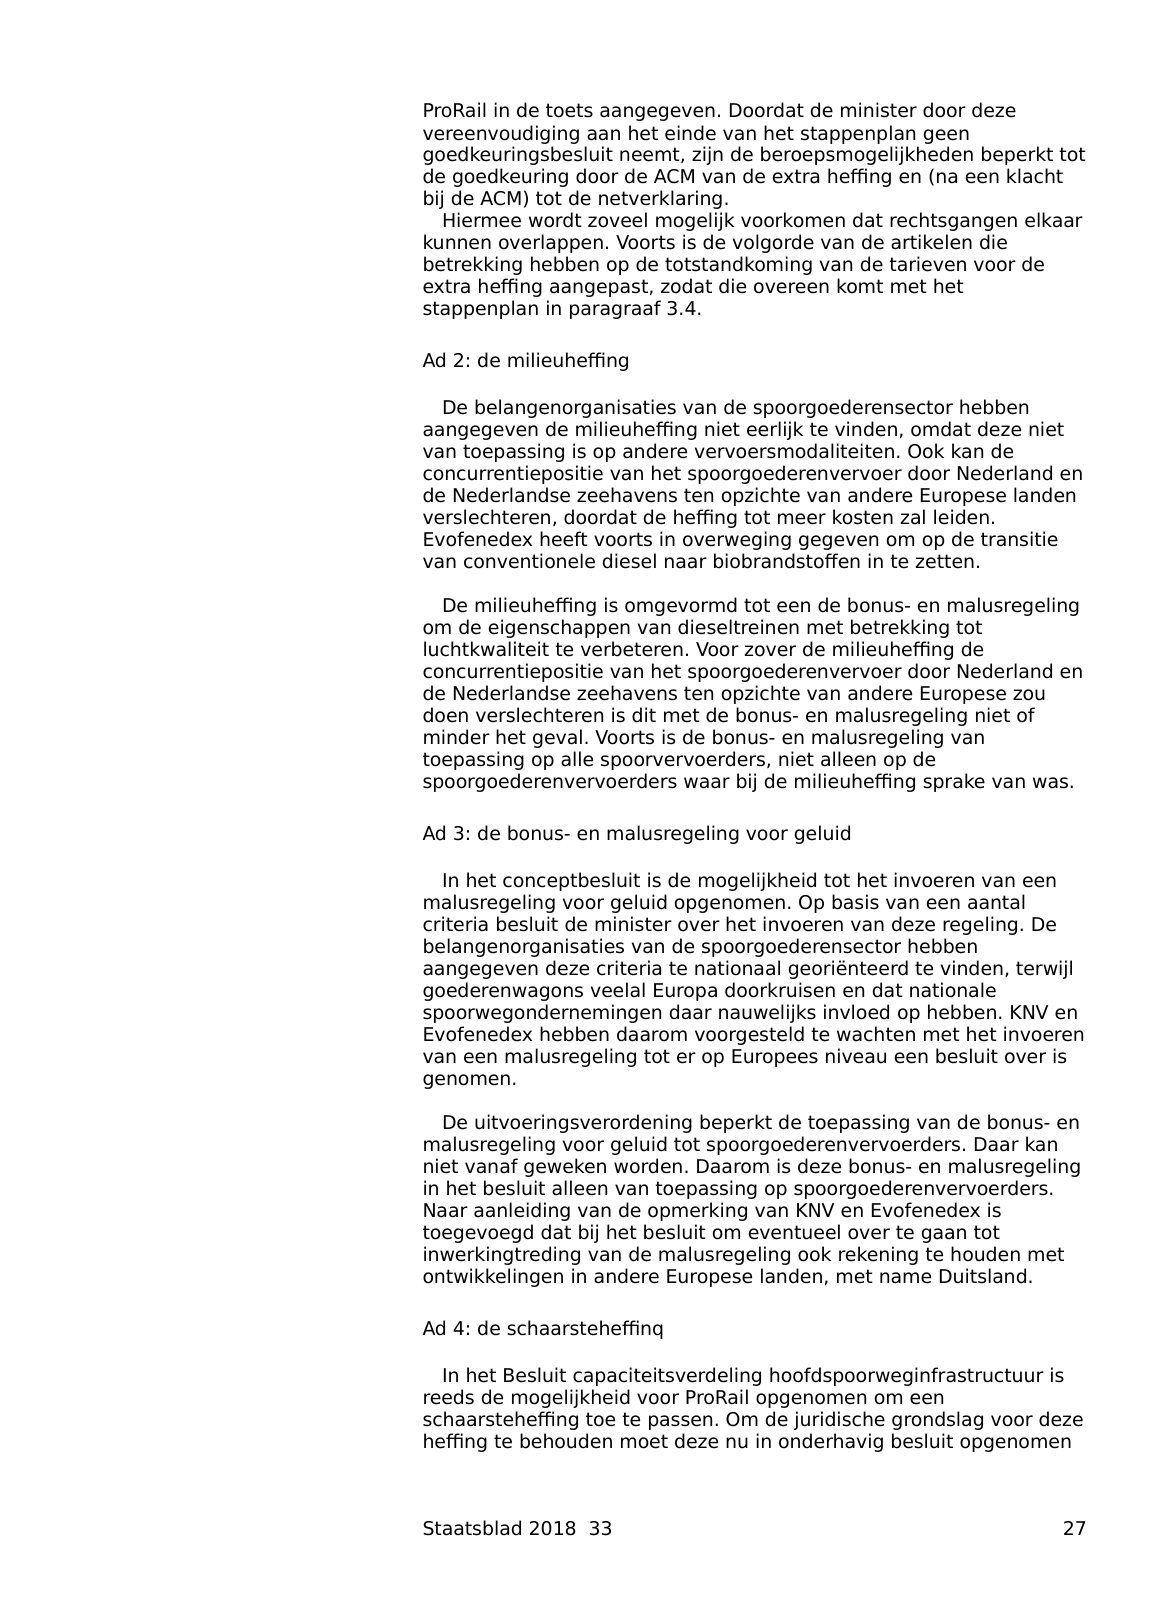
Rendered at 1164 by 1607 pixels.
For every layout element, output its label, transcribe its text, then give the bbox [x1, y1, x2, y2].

subtitle Ad 2: de milieuheffing [422, 350, 1087, 372]
text De milieuheffing is omgevormd tot een de bonus- en malusregeling om de eigenschappen van dieseltreinen met betrekking tot luchtkwaliteit te verbeteren. Voor zover de milieuheffing de concurrentiepositie van het spoorgoederenvervoer door Nederland en de Nederlandse zeehavens ten opzichte van andere Europese zou doen verslechteren is dit met de bonus- en malusregeling niet of minder het geval. Voorts is de bonus- en malusregeling van toepassing op alle spoorvervoerders, niet alleen op de spoorgoederenvervoerders waar bij de milieuheffing sprake van was. [422, 595, 1087, 793]
text Hiermee wordt zoveel mogelijk voorkomen dat rechtsgangen elkaar kunnen overlappen. Voorts is de volgorde van de artikelen die betrekking hebben op de totstandkoming van de tarieven voor de extra heffing aangepast, zodat die overeen komt met het stappenplan in paragraaf 3.4. [422, 210, 1087, 320]
subtitle Ad 4: de schaarsteheffinq [422, 1318, 1087, 1340]
text ProRail in de toets aangegeven. Doordat de minister door deze vereenvoudiging aan het einde van het stappenplan geen goedkeuringsbesluit neemt, zijn de beroepsmogelijkheden beperkt tot de goedkeuring door de ACM van de extra heffing en (na een klacht bij de ACM) tot de netverklaring. [422, 100, 1087, 210]
subtitle Ad 3: de bonus- en malusregeling voor geluid [422, 823, 1087, 845]
text De belangenorganisaties van de spoorgoederensector hebben aangegeven de milieuheffing niet eerlijk te vinden, omdat deze niet van toepassing is op andere vervoersmodaliteiten. Ook kan de concurrentiepositie van het spoorgoederenvervoer door Nederland en de Nederlandse zeehavens ten opzichte van andere Europese landen verslechteren, doordat de heffing tot meer kosten zal leiden. Evofenedex heeft voorts in overweging gegeven om op de transitie van conventionele diesel naar biobrandstoffen in te zetten. [422, 397, 1087, 573]
text De uitvoeringsverordening beperkt de toepassing van de bonus- en malusregeling voor geluid tot spoorgoederenvervoerders. Daar kan niet vanaf geweken worden. Daarom is deze bonus- en malusregeling in het besluit alleen van toepassing op spoorgoederenvervoerders. Naar aanleiding van de opmerking van KNV en Evofenedex is toegevoegd dat bij het besluit om eventueel over te gaan tot inwerkingtreding van de malusregeling ook rekening te houden met ontwikkelingen in andere Europese landen, met name Duitsland. [422, 1112, 1087, 1288]
text In het Besluit capaciteitsverdeling hoofdspoorweginfrastructuur is reeds de mogelijkheid voor ProRail opgenomen om een schaarsteheffing toe te passen. Om de juridische grondslag voor deze heffing te behouden moet deze nu in onderhavig besluit opgenomen [422, 1365, 1087, 1453]
text In het conceptbesluit is de mogelijkheid tot het invoeren van een malusregeling voor geluid opgenomen. Op basis van een aantal criteria besluit de minister over het invoeren van deze regeling. De belangenorganisaties van de spoorgoederensector hebben aangegeven deze criteria te nationaal georiënteerd te vinden, terwijl goederenwagons veelal Europa doorkruisen en dat nationale spoorwegondernemingen daar nauwelijks invloed op hebben. KNV en Evofenedex hebben daarom voorgesteld te wachten met het invoeren van een malusregeling tot er op Europees niveau een besluit over is genomen. [422, 870, 1087, 1090]
